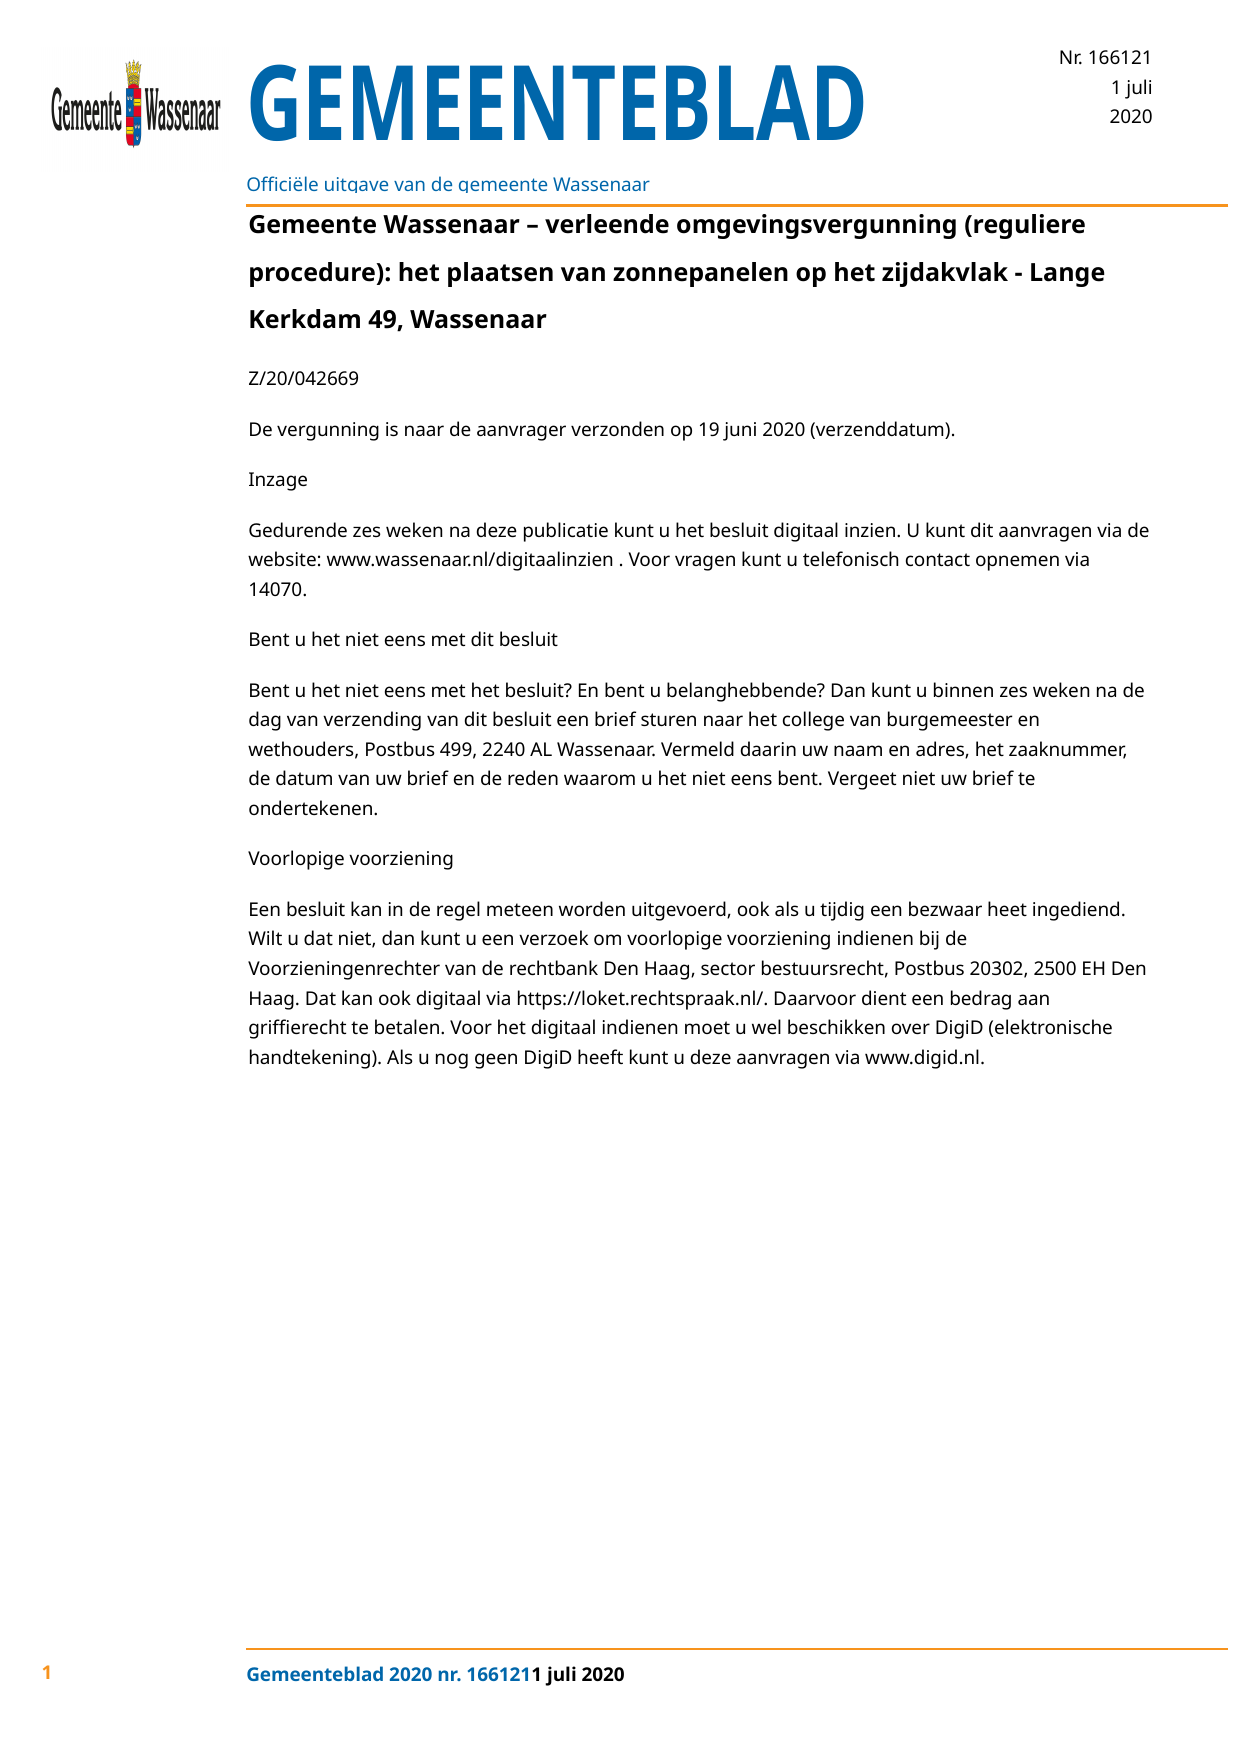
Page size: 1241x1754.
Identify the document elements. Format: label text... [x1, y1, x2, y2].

text Bent u het niet eens met dit besluit [248, 626, 1152, 652]
text Voorlopige voorziening [248, 846, 1152, 871]
text De vergunning is naar de aanvrager verzonden op 19 juni 2020 (verzenddatum). [248, 416, 1152, 442]
text Gemeente Wassenaar – verleende omgevingsvergunning (reguliere procedure): het plaatsen van zonnepanelen op het zijdakvlak - Lange Kerkdam 49, Wassenaar [248, 207, 1152, 336]
text Inzage [248, 466, 1152, 492]
text Een besluit kan in de regel meteen worden uitgevoerd, ook als u tijdig een bezwaar heet ingediend. Wilt u dat niet, dan kunt u een verzoek om voorlopige voorziening indienen bij de Voorzieningenrechter van de rechtbank Den Haag, sector bestuursrecht, Postbus 20302, 2500 EH Den Haag. Dat kan ook digitaal via https://loket.rechtspraak.nl/. Daarvoor dient een bedrag aan griffierecht te betalen. Voor het digitaal indienen moet u wel beschikken over DigiD (elektronische handtekening). Als u nog geen DigiD heeft kunt u deze aanvragen via www.digid.nl. [248, 896, 1152, 1069]
text Z/20/042669 [248, 366, 1152, 391]
text Gedurende zes weken na deze publicatie kunt u het besluit digitaal inzien. U kunt dit aanvragen via de website: www.wassenaar.nl/digitaalinzien . Voor vragen kunt u telefonisch contact opnemen via 14070. [248, 517, 1152, 602]
picture [41, 47, 231, 172]
text Bent u het niet eens met het besluit? En bent u belanghebbende? Dan kunt u binnen zes weken na de dag van verzending van dit besluit een brief sturen naar het college van burgemeester en wethouders, Postbus 499, 2240 AL Wassenaar. Vermeld daarin uw naam en adres, het zaaknummer, de datum van uw brief en de reden waarom u het niet eens bent. Vergeet niet uw brief te ondertekenen. [248, 677, 1152, 821]
